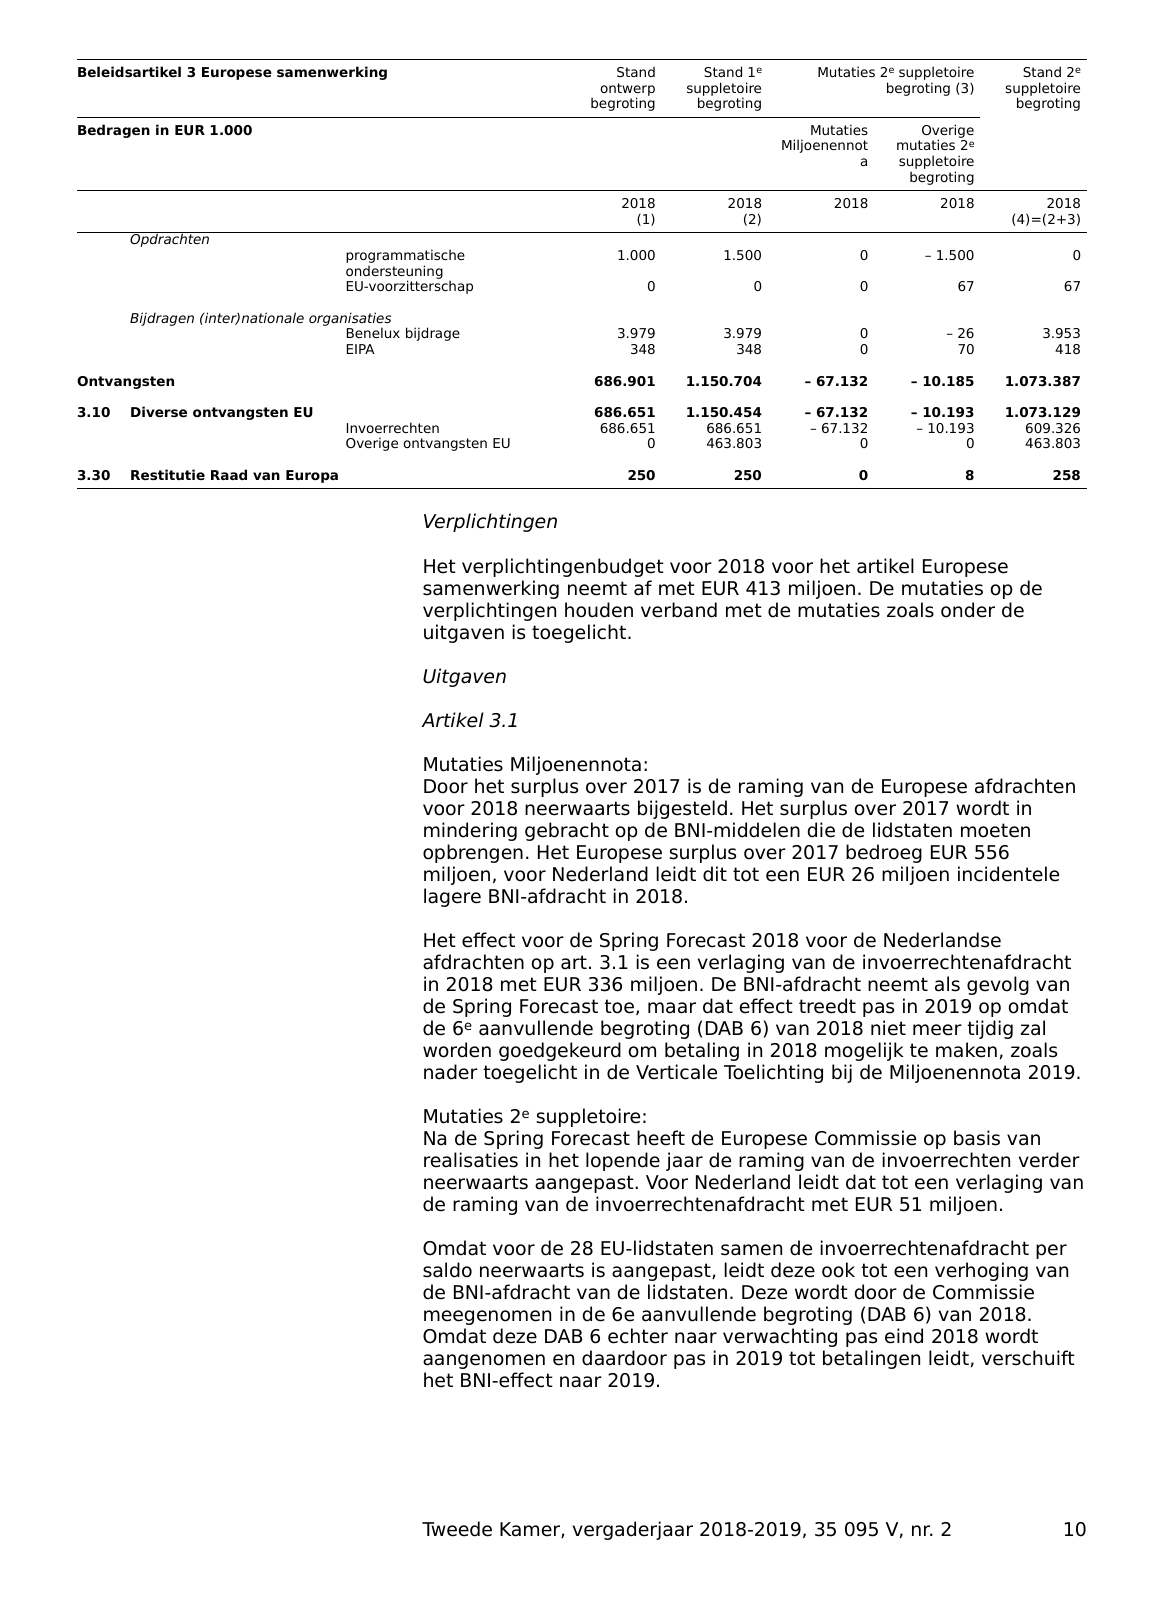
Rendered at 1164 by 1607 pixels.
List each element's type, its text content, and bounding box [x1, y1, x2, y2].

table_cell 0 [768, 436, 874, 452]
table_cell [124, 326, 339, 342]
table_cell [124, 436, 339, 452]
table_cell 2018 [768, 191, 874, 232]
table_cell EU-voorzitterschap [340, 279, 555, 295]
table_cell [980, 452, 1087, 468]
table_cell [661, 358, 768, 373]
table_cell [768, 311, 874, 326]
table_cell programmatische ondersteuning [340, 248, 555, 279]
table_cell [124, 421, 339, 436]
table_cell 3.30 [77, 468, 124, 488]
table_cell [661, 233, 768, 248]
table_cell 0 [768, 326, 874, 342]
table_cell [874, 311, 980, 326]
table_cell [555, 233, 661, 248]
table_cell 67 [874, 279, 980, 295]
text Het effect voor de Spring Forecast 2018 voor de Nederlandse afdrachten op art. 3.1 is een verlaging van de invoerrechtenafdracht in 2018 met EUR 336 miljoen. De BNI-afdracht neemt als gevolg van de Spring Forecast toe, maar dat effect treedt pas in 2019 op omdat de 6e aanvullende begroting (DAB 6) van 2018 niet meer tijdig zal worden goedgekeurd om betaling in 2018 mogelijk te maken, zoals nader toegelicht in de Verticale Toelichting bij de Miljoenennota 2019. [422, 930, 1087, 1084]
table_cell [874, 452, 980, 468]
table_cell – 10.193 [874, 421, 980, 436]
table_cell 686.901 [555, 374, 661, 389]
table_cell 0 [980, 248, 1087, 279]
table_cell 1.073.387 [980, 374, 1087, 389]
table_cell [661, 118, 768, 190]
table_cell [980, 389, 1087, 405]
table_cell [124, 358, 339, 373]
table_cell 609.326 [980, 421, 1087, 436]
table_cell Overige mutaties 2e suppletoire begroting [874, 118, 980, 190]
table_cell [555, 389, 661, 405]
table_cell – 67.132 [768, 405, 874, 421]
table_cell 3.979 [661, 326, 768, 342]
table_cell 2018 [874, 191, 980, 232]
table_cell Mutaties Miljoenennota [768, 118, 874, 190]
table_cell [77, 452, 124, 468]
table_cell [661, 389, 768, 405]
table_cell [77, 326, 124, 342]
table_cell [340, 389, 555, 405]
table_cell 418 [980, 342, 1087, 358]
table_cell Invoerrechten [340, 421, 555, 436]
table_cell 0 [661, 279, 768, 295]
table_cell EIPA [340, 342, 555, 358]
table_header Stand ontwerp begroting [555, 60, 661, 117]
table_cell Opdrachten [124, 233, 555, 248]
table_cell Restitutie Raad van Europa [124, 468, 555, 488]
text Mutaties Miljoenennota: [422, 754, 1087, 776]
table_cell [768, 389, 874, 405]
table_cell [77, 311, 124, 326]
table_cell [555, 118, 661, 190]
table_cell [340, 358, 555, 373]
text Mutaties 2e suppletoire: [422, 1106, 1087, 1128]
table_cell [874, 358, 980, 373]
table_cell 1.073.129 [980, 405, 1087, 421]
table_cell 258 [980, 468, 1087, 488]
table_cell – 67.132 [768, 421, 874, 436]
table_cell [77, 279, 124, 295]
text Door het surplus over 2017 is de raming van de Europese afdrachten voor 2018 neerwaarts bijgesteld. Het surplus over 2017 wordt in mindering gebracht op de BNI-middelen die de lidstaten moeten opbrengen. Het Europese surplus over 2017 bedroeg EUR 556 miljoen, voor Nederland leidt dit tot een EUR 26 miljoen incidentele lagere BNI-afdracht in 2018. [422, 776, 1087, 908]
table_cell [77, 436, 124, 452]
table_cell [768, 452, 874, 468]
table_cell [661, 452, 768, 468]
table_cell – 1.500 [874, 248, 980, 279]
table_cell – 26 [874, 326, 980, 342]
table_cell – 10.193 [874, 405, 980, 421]
table_cell [555, 295, 661, 311]
table_cell 1.000 [555, 248, 661, 279]
table_header Mutaties 2e suppletoire begroting (3) [768, 60, 980, 117]
table_cell [555, 452, 661, 468]
table_cell [768, 358, 874, 373]
table_cell [77, 233, 124, 248]
table_cell 250 [555, 468, 661, 488]
table_cell [77, 358, 124, 373]
table_cell 348 [555, 342, 661, 358]
table_cell 0 [768, 279, 874, 295]
table_cell [340, 452, 555, 468]
table_cell 67 [980, 279, 1087, 295]
table_cell 0 [768, 248, 874, 279]
text Het verplichtingenbudget voor 2018 voor het artikel Europese samenwerking neemt af met EUR 413 miljoen. De mutaties op de verplichtingen houden verband met de mutaties zoals onder de uitgaven is toegelicht. [422, 556, 1087, 643]
text Na de Spring Forecast heeft de Europese Commissie op basis van realisaties in het lopende jaar de raming van de invoerrechten verder neerwaarts aangepast. Voor Nederland leidt dat tot een verlaging van de raming van de invoerrechtenafdracht met EUR 51 miljoen. [422, 1128, 1087, 1216]
table_cell Ontvangsten [77, 374, 555, 389]
table_header Stand 1e suppletoire begroting [661, 60, 768, 117]
table_cell 2018 (4)=(2+3) [980, 191, 1087, 232]
table_cell 0 [555, 279, 661, 295]
table_cell [980, 311, 1087, 326]
table_cell [874, 295, 980, 311]
table_cell [124, 389, 339, 405]
table_cell 2018 (2) [661, 191, 768, 232]
table_cell 3.953 [980, 326, 1087, 342]
table_header Beleidsartikel 3 Europese samenwerking [77, 60, 555, 117]
table_cell [980, 233, 1087, 248]
table_cell [980, 295, 1087, 311]
table_cell [77, 248, 124, 279]
table_cell 686.651 [555, 421, 661, 436]
table_cell [77, 342, 124, 358]
text Omdat voor de 28 EU-lidstaten samen de invoerrechtenafdracht per saldo neerwaarts is aangepast, leidt deze ook tot een verhoging van de BNI-afdracht van de lidstaten. Deze wordt door de Commissie meegenomen in de 6e aanvullende begroting (DAB 6) van 2018. Omdat deze DAB 6 echter naar verwachting pas eind 2018 wordt aangenomen en daardoor pas in 2019 tot betalingen leidt, verschuift het BNI-effect naar 2019. [422, 1238, 1087, 1392]
table_cell [768, 233, 874, 248]
table_cell [124, 248, 339, 279]
table_cell [768, 295, 874, 311]
table_cell 2018 (1) [555, 191, 661, 232]
table_cell Bijdragen (inter)nationale organisaties [124, 311, 555, 326]
table_cell [77, 295, 124, 311]
table_cell 348 [661, 342, 768, 358]
table_cell Bedragen in EUR 1.000 [77, 118, 555, 190]
table_cell [874, 389, 980, 405]
table_cell 0 [768, 342, 874, 358]
table_cell [874, 233, 980, 248]
table_cell 1.150.704 [661, 374, 768, 389]
table_cell [980, 358, 1087, 373]
subtitle Verplichtingen [422, 511, 1087, 533]
table_cell [77, 389, 124, 405]
table_cell – 10.185 [874, 374, 980, 389]
table_cell 8 [874, 468, 980, 488]
table_cell 0 [768, 468, 874, 488]
table_cell 686.651 [661, 421, 768, 436]
table_cell 1.150.454 [661, 405, 768, 421]
table_cell – 67.132 [768, 374, 874, 389]
table_cell [340, 295, 555, 311]
table_cell 3.10 [77, 405, 124, 421]
table_cell 463.803 [980, 436, 1087, 452]
table_cell [661, 295, 768, 311]
table_cell 70 [874, 342, 980, 358]
table_cell Benelux bijdrage [340, 326, 555, 342]
table_cell 1.500 [661, 248, 768, 279]
table_cell [555, 358, 661, 373]
table_cell 686.651 [555, 405, 661, 421]
table_cell Diverse ontvangsten EU [124, 405, 555, 421]
table_cell 0 [555, 436, 661, 452]
table_cell [77, 191, 555, 232]
table_cell [124, 452, 339, 468]
table_cell 250 [661, 468, 768, 488]
table_cell 463.803 [661, 436, 768, 452]
subtitle Uitgaven [422, 666, 1087, 688]
table_cell [555, 311, 661, 326]
table_header Stand 2e suppletoire begroting [980, 60, 1087, 190]
table_cell [124, 295, 339, 311]
table_cell [661, 311, 768, 326]
table_cell [124, 342, 339, 358]
table_cell 3.979 [555, 326, 661, 342]
subtitle Artikel 3.1 [422, 710, 1087, 732]
table_cell [77, 421, 124, 436]
table_cell 0 [874, 436, 980, 452]
table_cell [124, 279, 339, 295]
table_cell Overige ontvangsten EU [340, 436, 555, 452]
